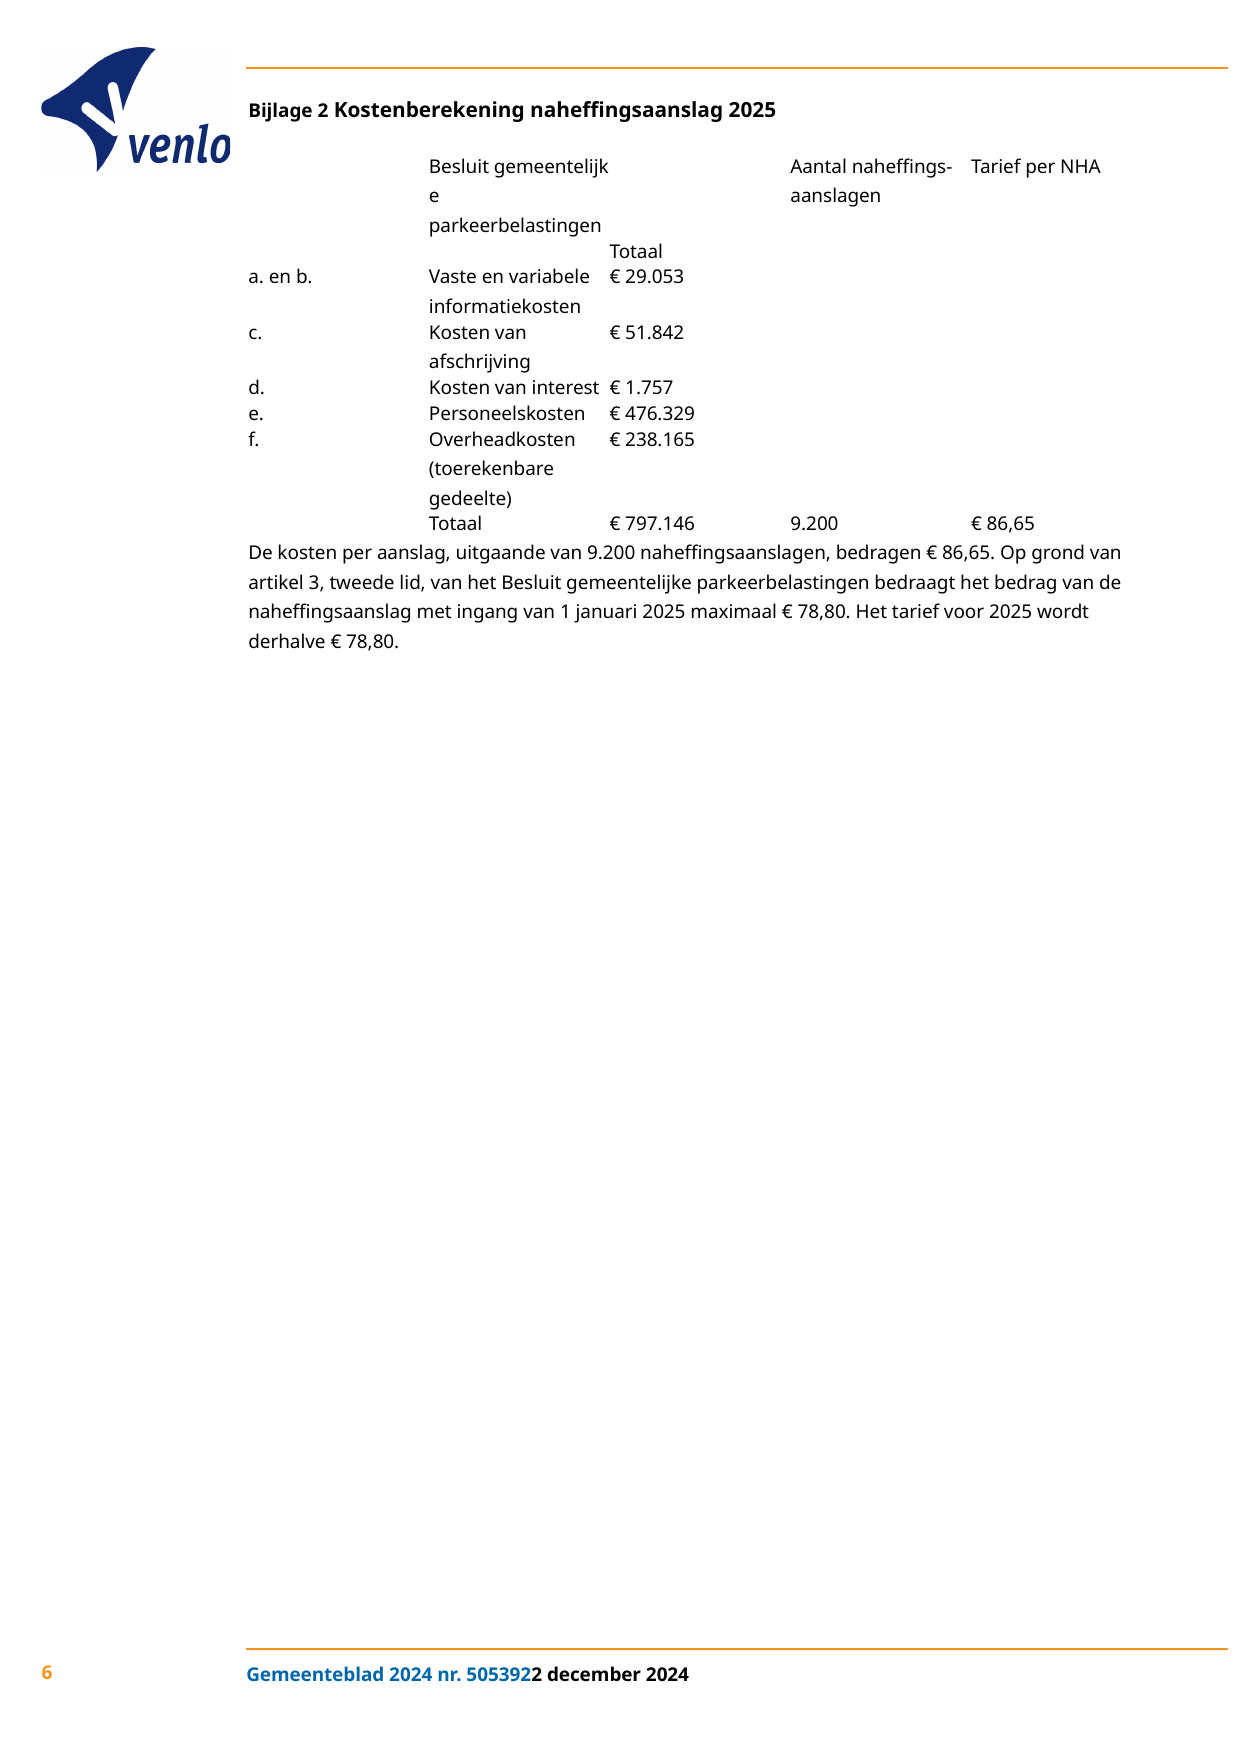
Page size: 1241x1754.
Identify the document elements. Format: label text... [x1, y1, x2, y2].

table_cell € 29.053 [609, 264, 790, 319]
table_cell Kosten van afschrijving [429, 319, 609, 374]
picture [41, 47, 231, 172]
table_cell Vaste en variabele informatiekosten [429, 264, 609, 319]
table_cell Overheadkosten (toerekenbare gedeelte) [429, 426, 609, 511]
table_cell [971, 400, 1152, 426]
table_cell [790, 319, 971, 374]
table_cell [248, 238, 429, 264]
table_cell € 797.146 [609, 511, 790, 536]
table_cell 9.200 [790, 511, 971, 536]
table_header Besluit gemeentelijke parkeerbelastingen [429, 153, 609, 238]
table_cell [971, 264, 1152, 319]
table_cell d. [248, 374, 429, 400]
table_cell € 1.757 [609, 374, 790, 400]
table_cell € 51.842 [609, 319, 790, 374]
table_cell [790, 238, 971, 264]
table_cell Totaal [609, 238, 790, 264]
table_cell Personeelskosten [429, 400, 609, 426]
table_cell [971, 319, 1152, 374]
table_cell [790, 374, 971, 400]
table_header Tarief per NHA [971, 153, 1152, 238]
table_cell e. [248, 400, 429, 426]
table_header Aantal naheffings- aanslagen [790, 153, 971, 238]
table_header [609, 153, 790, 238]
table_cell [790, 264, 971, 319]
text De kosten per aanslag, uitgaande van 9.200 naheffingsaanslagen, bedragen € 86,65. Op grond van artikel 3, tweede lid, van het Besluit gemeentelijke parkeerbelastingen bedraagt het bedrag van de naheffingsaanslag met ingang van 1 januari 2025 maximaal € 78,80. Het tarief voor 2025 wordt derhalve € 78,80. [248, 539, 1152, 654]
table_cell [429, 238, 609, 264]
table_cell € 238.165 [609, 426, 790, 511]
table_cell c. [248, 319, 429, 374]
table_cell [790, 426, 971, 511]
table_cell Kosten van interest [429, 374, 609, 400]
table_cell [971, 238, 1152, 264]
table_cell [971, 426, 1152, 511]
text Bijlage 2 Kostenberekening naheffingsaanslag 2025 [248, 95, 1152, 123]
table_cell a. en b. [248, 264, 429, 319]
table_header [248, 153, 429, 238]
table_cell f. [248, 426, 429, 511]
table_cell [248, 511, 429, 536]
table_cell € 86,65 [971, 511, 1152, 536]
table_cell € 476.329 [609, 400, 790, 426]
table_cell [971, 374, 1152, 400]
table_cell [790, 400, 971, 426]
table_cell Totaal [429, 511, 609, 536]
